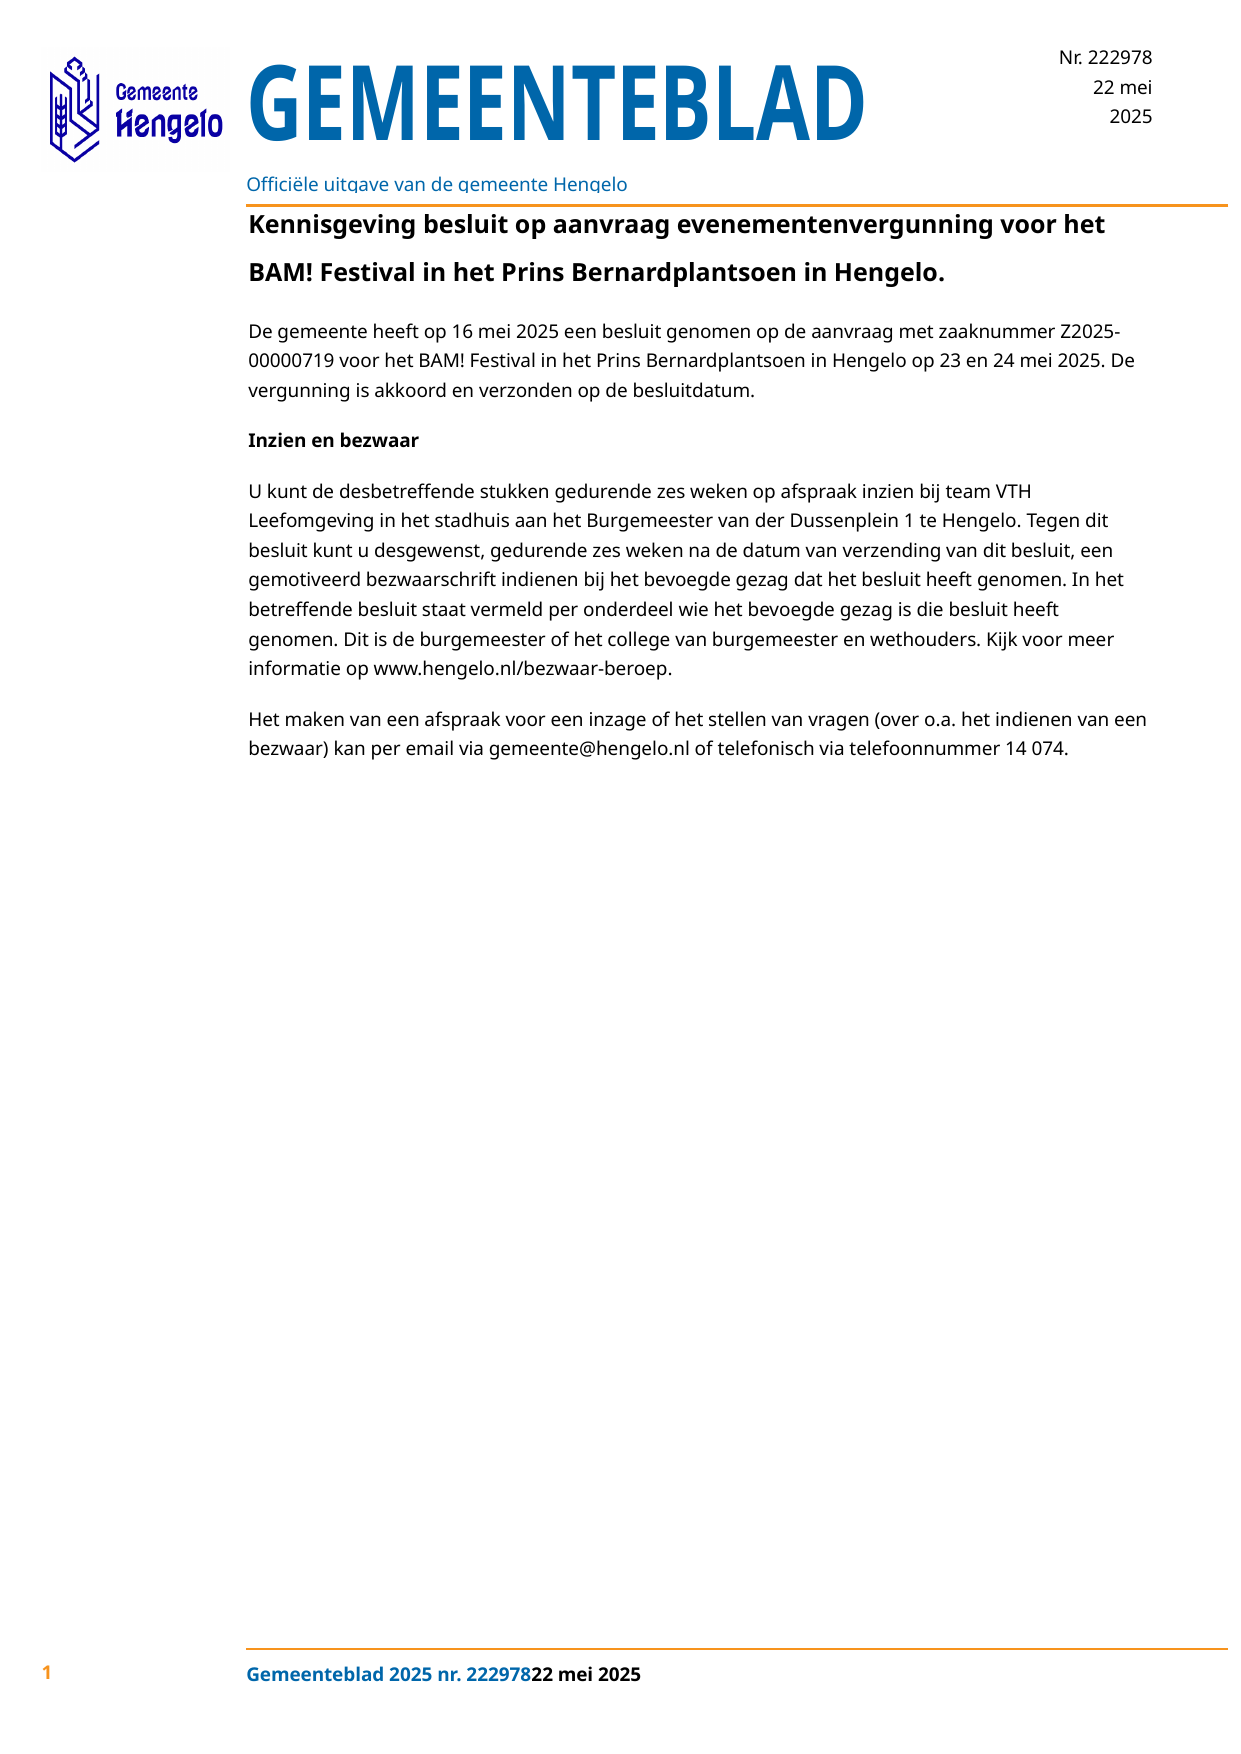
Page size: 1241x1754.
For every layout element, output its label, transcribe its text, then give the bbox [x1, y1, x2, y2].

text Kennisgeving besluit op aanvraag evenementenvergunning voor het BAM! Festival in het Prins Bernardplantsoen in Hengelo. [248, 207, 1152, 288]
text De gemeente heeft op 16 mei 2025 een besluit genomen op de aanvraag met zaaknummer Z2025-00000719 voor het BAM! Festival in het Prins Bernardplantsoen in Hengelo op 23 en 24 mei 2025. De vergunning is akkoord en verzonden op de besluitdatum. [248, 318, 1152, 403]
picture [41, 47, 231, 172]
text Het maken van een afspraak voor een inzage of het stellen van vragen (over o.a. het indienen van een bezwaar) kan per email via gemeente@hengelo.nl of telefonisch via telefoonnummer 14 074. [248, 706, 1152, 761]
text Inzien en bezwaar [248, 427, 1152, 453]
text U kunt de desbetreffende stukken gedurende zes weken op afspraak inzien bij team VTH Leefomgeving in het stadhuis aan het Burgemeester van der Dussenplein 1 te Hengelo. Tegen dit besluit kunt u desgewenst, gedurende zes weken na de datum van verzending van dit besluit, een gemotiveerd bezwaarschrift indienen bij het bevoegde gezag dat het besluit heeft genomen. In het betreffende besluit staat vermeld per onderdeel wie het bevoegde gezag is die besluit heeft genomen. Dit is de burgemeester of het college van burgemeester en wethouders. Kijk voor meer informatie op www.hengelo.nl/bezwaar-beroep. [248, 478, 1152, 681]
